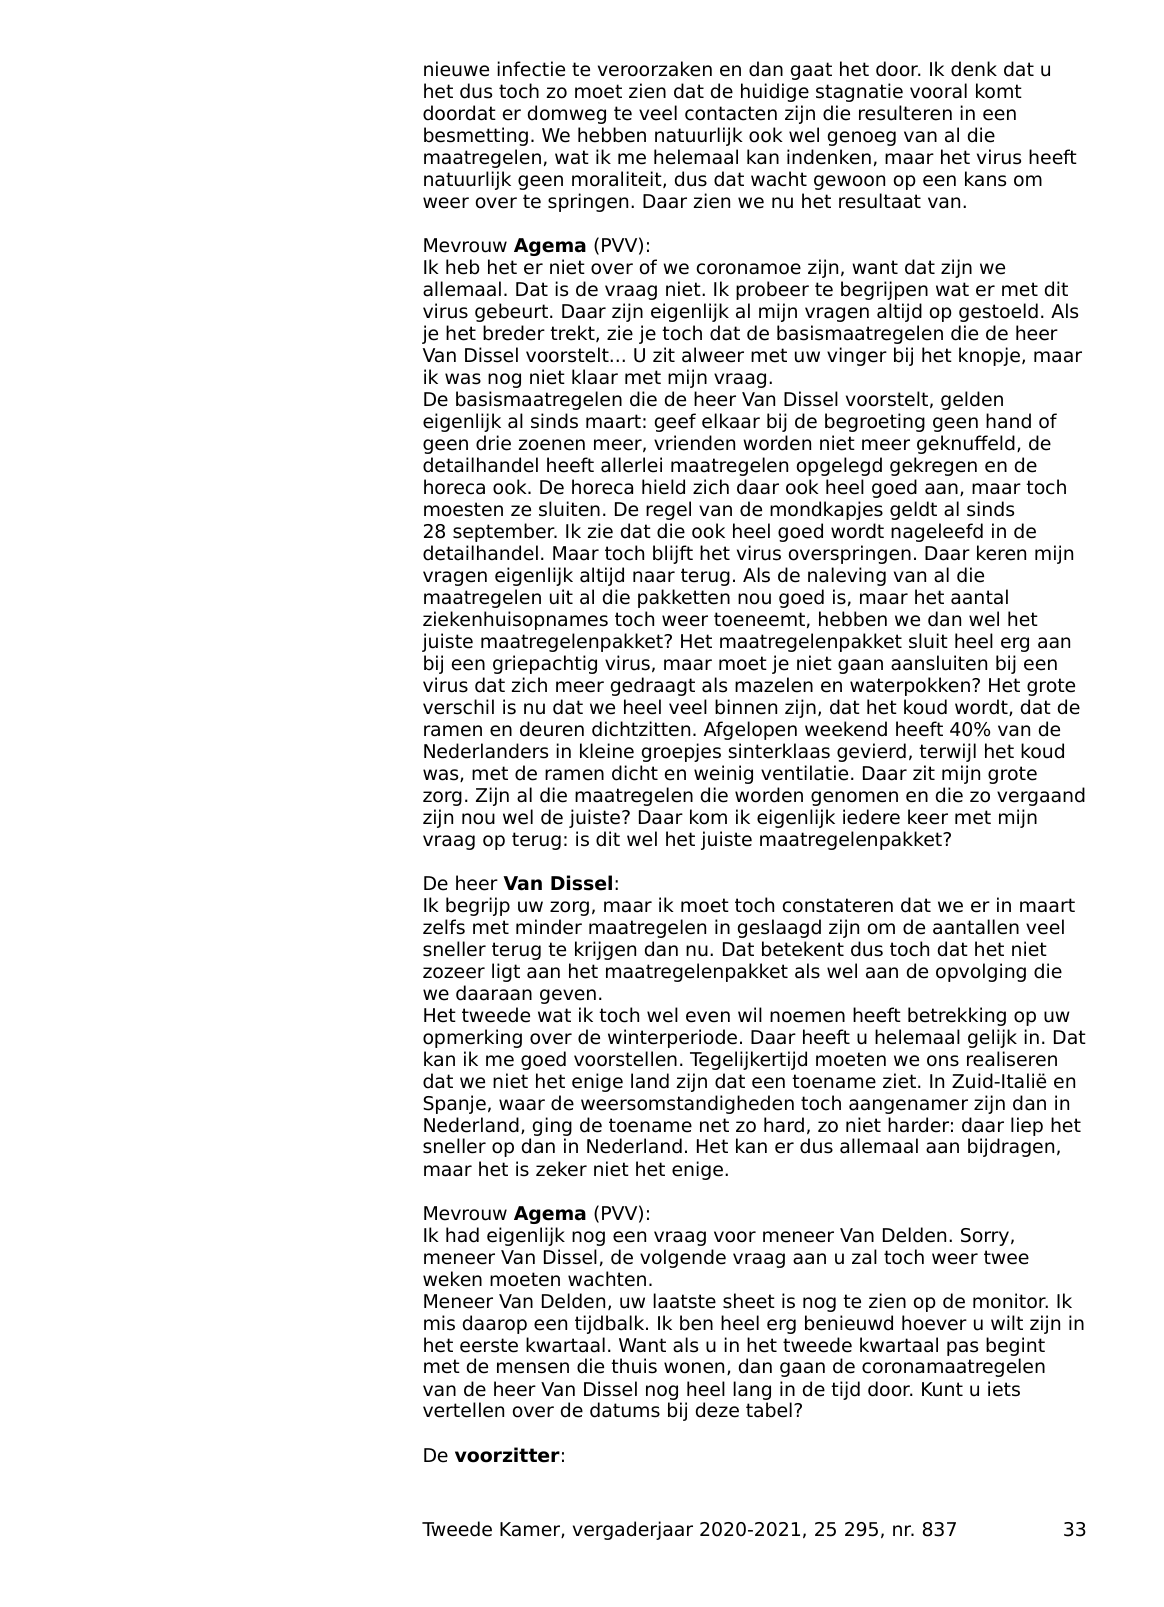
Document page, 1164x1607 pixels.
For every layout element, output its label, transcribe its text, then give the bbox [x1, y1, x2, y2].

text Het tweede wat ik toch wel even wil noemen heeft betrekking op uw opmerking over de winterperiode. Daar heeft u helemaal gelijk in. Dat kan ik me goed voorstellen. Tegelijkertijd moeten we ons realiseren dat we niet het enige land zijn dat een toename ziet. In Zuid-Italië en Spanje, waar de weersomstandigheden toch aangenamer zijn dan in Nederland, ging de toename net zo hard, zo niet harder: daar liep het sneller op dan in Nederland. Het kan er dus allemaal aan bijdragen, maar het is zeker niet het enige. [422, 1004, 1087, 1180]
text Ik heb het er niet over of we coronamoe zijn, want dat zijn we allemaal. Dat is de vraag niet. Ik probeer te begrijpen wat er met dit virus gebeurt. Daar zijn eigenlijk al mijn vragen altijd op gestoeld. Als je het breder trekt, zie je toch dat de basismaatregelen die de heer Van Dissel voorstelt... U zit alweer met uw vinger bij het knopje, maar ik was nog niet klaar met mijn vraag. [422, 257, 1087, 389]
text De basismaatregelen die de heer Van Dissel voorstelt, gelden eigenlijk al sinds maart: geef elkaar bij de begroeting geen hand of geen drie zoenen meer, vrienden worden niet meer geknuffeld, de detailhandel heeft allerlei maatregelen opgelegd gekregen en de horeca ook. De horeca hield zich daar ook heel goed aan, maar toch moesten ze sluiten. De regel van de mondkapjes geldt al sinds 28 september. Ik zie dat die ook heel goed wordt nageleefd in de detailhandel. Maar toch blijft het virus overspringen. Daar keren mijn vragen eigenlijk altijd naar terug. Als de naleving van al die maatregelen uit al die pakketten nou goed is, maar het aantal ziekenhuisopnames toch weer toeneemt, hebben we dan wel het juiste maatregelenpakket? Het maatregelenpakket sluit heel erg aan bij een griepachtig virus, maar moet je niet gaan aansluiten bij een virus dat zich meer gedraagt als mazelen en waterpokken? Het grote verschil is nu dat we heel veel binnen zijn, dat het koud wordt, dat de ramen en deuren dichtzitten. Afgelopen weekend heeft 40% van de Nederlanders in kleine groepjes sinterklaas gevierd, terwijl het koud was, met de ramen dicht en weinig ventilatie. Daar zit mijn grote zorg. Zijn al die maatregelen die worden genomen en die zo vergaand zijn nou wel de juiste? Daar kom ik eigenlijk iedere keer met mijn vraag op terug: is dit wel het juiste maatregelenpakket? [422, 389, 1087, 851]
text Ik had eigenlijk nog een vraag voor meneer Van Delden. Sorry, meneer Van Dissel, de volgende vraag aan u zal toch weer twee weken moeten wachten. [422, 1224, 1087, 1291]
text Mevrouw Agema (PVV): [422, 1203, 1087, 1224]
text Ik begrijp uw zorg, maar ik moet toch constateren dat we er in maart zelfs met minder maatregelen in geslaagd zijn om de aantallen veel sneller terug te krijgen dan nu. Dat betekent dus toch dat het niet zozeer ligt aan het maatregelenpakket als wel aan de opvolging die we daaraan geven. [422, 895, 1087, 1004]
text De heer Van Dissel: [422, 873, 1087, 895]
text nieuwe infectie te veroorzaken en dan gaat het door. Ik denk dat u het dus toch zo moet zien dat de huidige stagnatie vooral komt doordat er domweg te veel contacten zijn die resulteren in een besmetting. We hebben natuurlijk ook wel genoeg van al die maatregelen, wat ik me helemaal kan indenken, maar het virus heeft natuurlijk geen moraliteit, dus dat wacht gewoon op een kans om weer over te springen. Daar zien we nu het resultaat van. [422, 59, 1087, 213]
text De voorzitter: [422, 1444, 1087, 1467]
text Meneer Van Delden, uw laatste sheet is nog te zien op de monitor. Ik mis daarop een tijdbalk. Ik ben heel erg benieuwd hoever u wilt zijn in het eerste kwartaal. Want als u in het tweede kwartaal pas begint met de mensen die thuis wonen, dan gaan de coronamaatregelen van de heer Van Dissel nog heel lang in de tijd door. Kunt u iets vertellen over de datums bij deze tabel? [422, 1291, 1087, 1422]
text Mevrouw Agema (PVV): [422, 235, 1087, 257]
